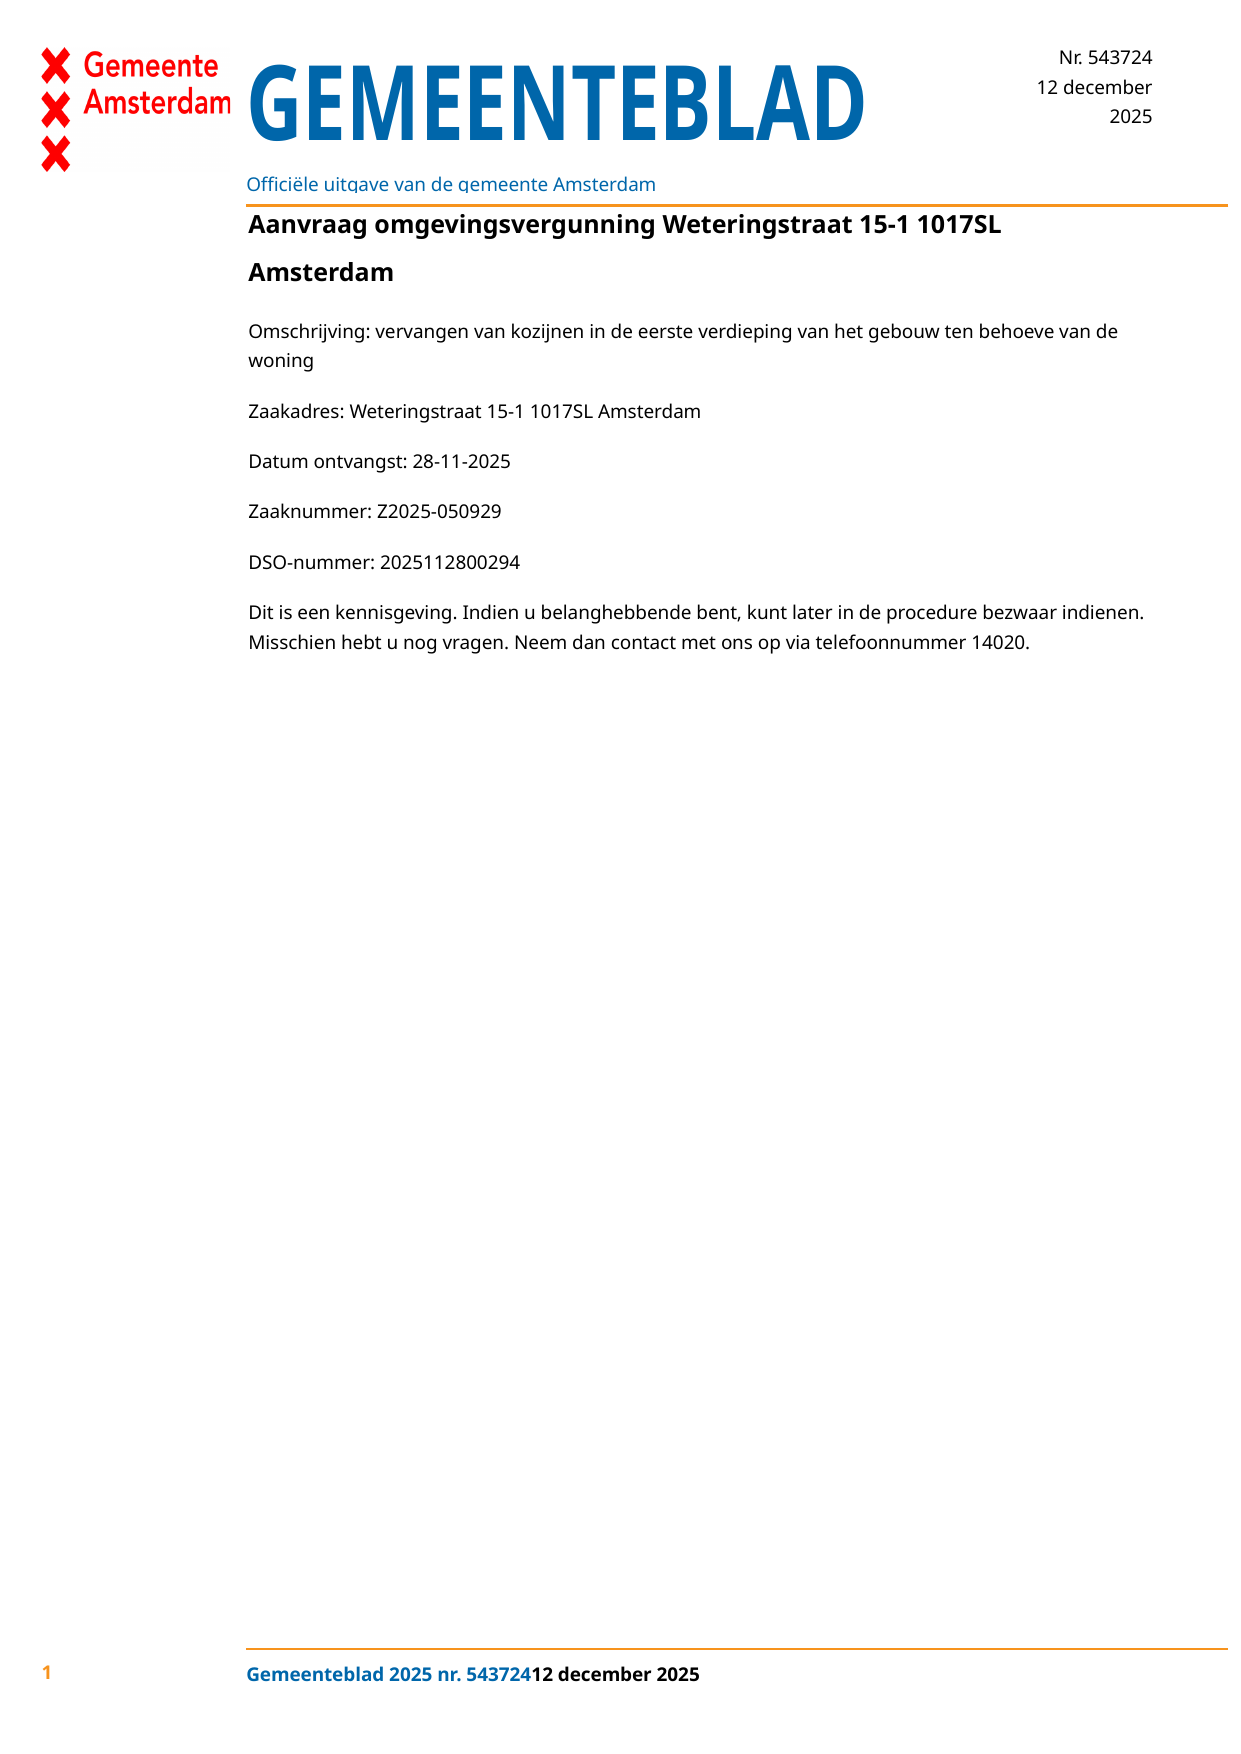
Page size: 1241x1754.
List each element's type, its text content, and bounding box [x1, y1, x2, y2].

picture [41, 47, 231, 172]
text Zaakadres: Weteringstraat 15-1 1017SL Amsterdam [248, 398, 1152, 424]
text DSO-nummer: 2025112800294 [248, 549, 1152, 575]
text Aanvraag omgevingsvergunning Weteringstraat 15-1 1017SL Amsterdam [248, 207, 1152, 288]
text Zaaknummer: Z2025-050929 [248, 499, 1152, 524]
text Datum ontvangst: 28-11-2025 [248, 448, 1152, 474]
text Omschrijving: vervangen van kozijnen in de eerste verdieping van het gebouw ten behoeve van de woning [248, 318, 1152, 373]
text Dit is een kennisgeving. Indien u belanghebbende bent, kunt later in de procedure bezwaar indienen. Misschien hebt u nog vragen. Neem dan contact met ons op via telefoonnummer 14020. [248, 599, 1152, 655]
